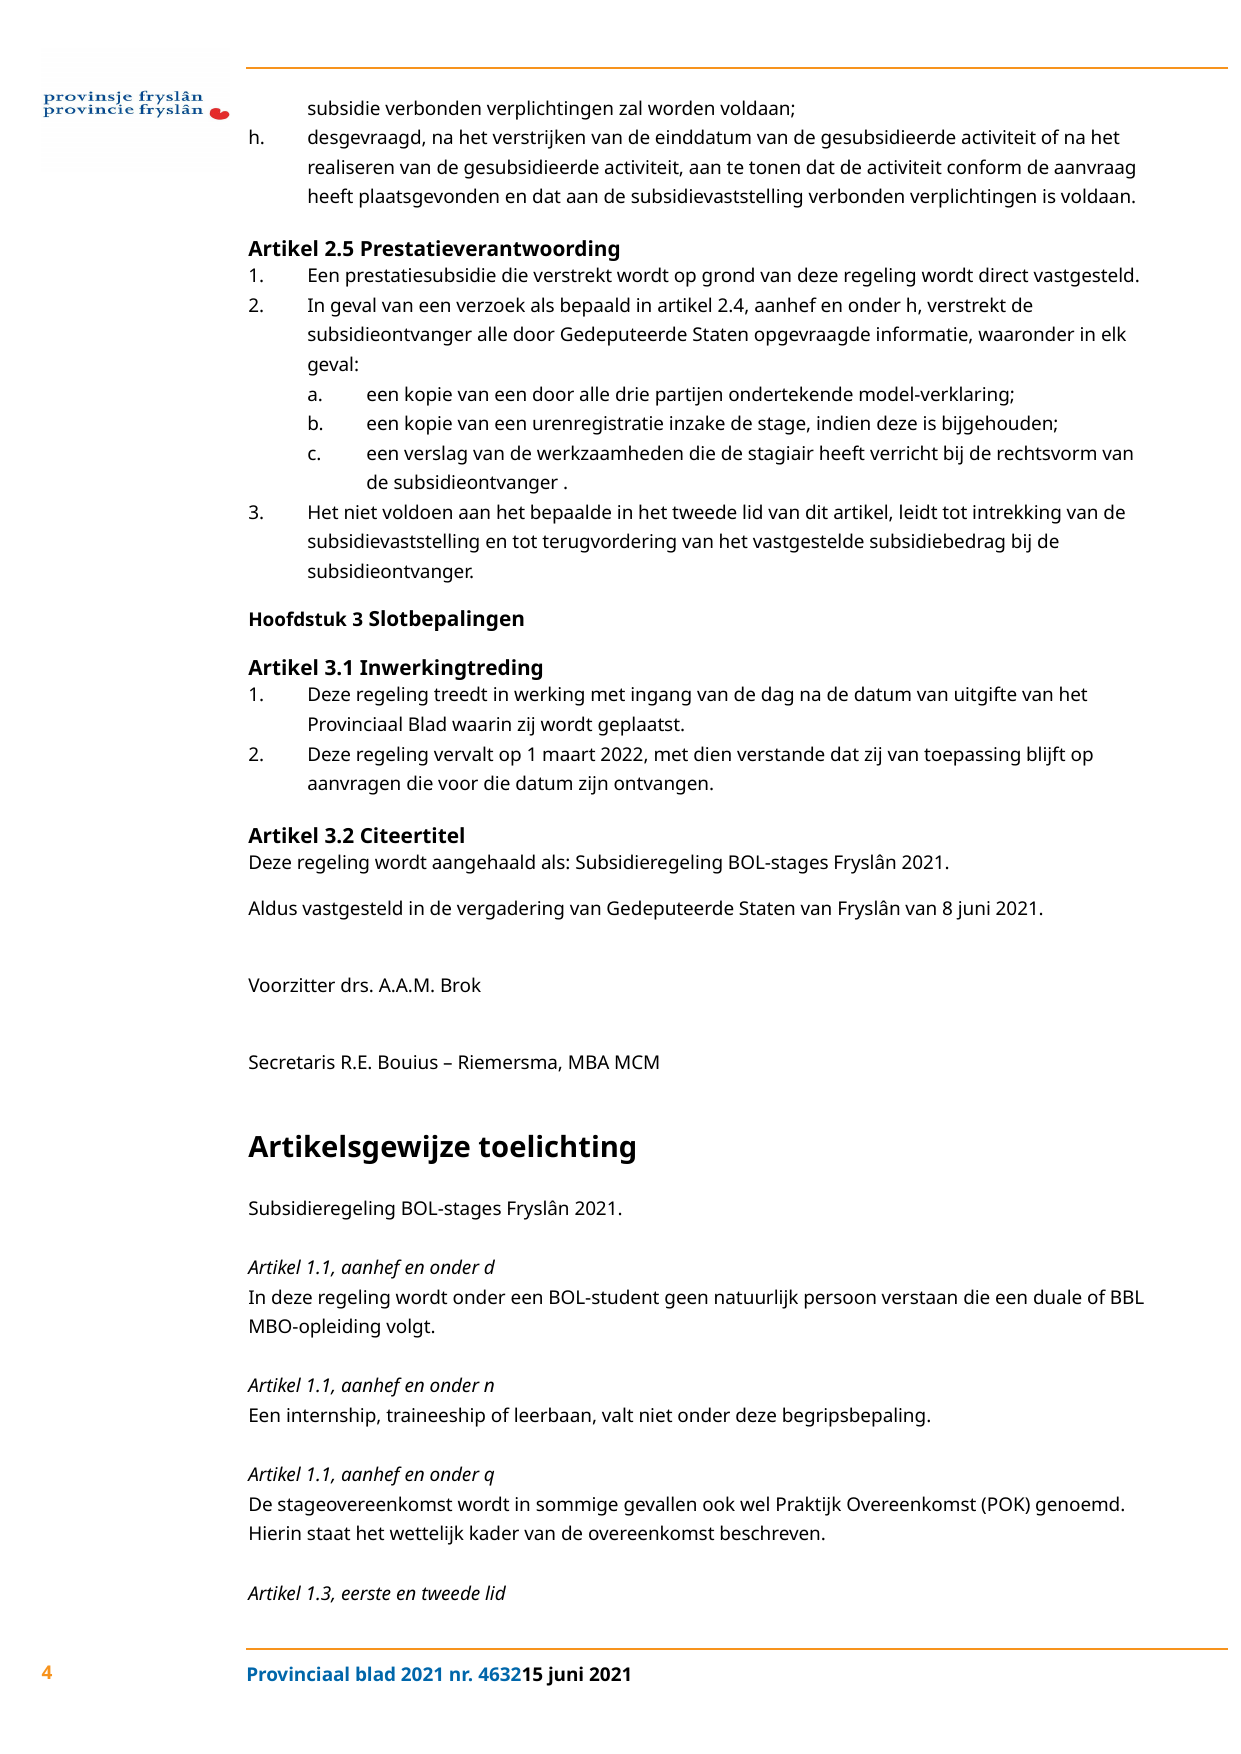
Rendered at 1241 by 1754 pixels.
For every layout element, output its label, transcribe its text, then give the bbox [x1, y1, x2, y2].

text Hoofdstuk 3 Slotbepalingen [248, 604, 1152, 632]
text Artikel 3.2 Citeertitel [248, 821, 1152, 849]
list In geval van een verzoek als bepaald in artikel 2.4, aanhef en onder h, verstrekt de subsidieontvanger alle door Gedeputeerde Staten opgevraagde informatie, waaronder in elk geval: [248, 292, 1152, 377]
text Artikel 1.1, aanhef en onder q [248, 1461, 1152, 1487]
text Artikel 2.5 Prestatieverantwoording [248, 234, 1152, 262]
text Subsidieregeling BOL-stages Fryslân 2021. [248, 1195, 1152, 1221]
list Een prestatiesubsidie die verstrekt wordt op grond van deze regeling wordt direct vastgesteld. [248, 262, 1152, 288]
text Artikel 3.1 Inwerkingtreding [248, 653, 1152, 682]
text De stageovereenkomst wordt in sommige gevallen ook wel Praktijk Overeenkomst (POK) genoemd. Hierin staat het wettelijk kader van de overeenkomst beschreven. [248, 1491, 1152, 1546]
list Het niet voldoen aan het bepaalde in het tweede lid van dit artikel, leidt tot intrekking van de subsidievaststelling en tot terugvordering van het vastgestelde subsidiebedrag bij de subsidieontvanger. [248, 499, 1152, 584]
text Voorzitter drs. A.A.M. Brok [248, 972, 1152, 998]
list subsidie verbonden verplichtingen zal worden voldaan; [248, 95, 1152, 121]
text Aldus vastgesteld in de vergadering van Gedeputeerde Staten van Fryslân van 8 juni 2021. [248, 895, 1152, 921]
list een verslag van de werkzaamheden die de stagiair heeft verricht bij de rechtsvorm van de subsidieontvanger . [307, 440, 1152, 495]
list een kopie van een door alle drie partijen ondertekende model-verklaring; [307, 381, 1152, 406]
list desgevraagd, na het verstrijken van de einddatum van de gesubsidieerde activiteit of na het realiseren van de gesubsidieerde activiteit, aan te tonen dat de activiteit conform de aanvraag heeft plaatsgevonden en dat aan de subsidievaststelling verbonden verplichtingen is voldaan. [248, 124, 1152, 209]
list Deze regeling treedt in werking met ingang van de dag na de datum van uitgifte van het Provinciaal Blad waarin zij wordt geplaatst. [248, 682, 1152, 737]
picture [41, 47, 231, 172]
text Artikelsgewijze toelichting [248, 1126, 1152, 1166]
text Secretaris R.E. Bouius – Riemersma, MBA MCM [248, 1049, 1152, 1075]
text Een internship, traineeship of leerbaan, valt niet onder deze begripsbepaling. [248, 1402, 1152, 1428]
text Deze regeling wordt aangehaald als: Subsidieregeling BOL-stages Fryslân 2021. [248, 849, 1152, 875]
text Artikel 1.3, eerste en tweede lid [248, 1580, 1152, 1606]
list een kopie van een urenregistratie inzake de stage, indien deze is bijgehouden; [307, 410, 1152, 436]
list Deze regeling vervalt op 1 maart 2022, met dien verstande dat zij van toepassing blijft op aanvragen die voor die datum zijn ontvangen. [248, 741, 1152, 796]
text Artikel 1.1, aanhef en onder n [248, 1373, 1152, 1398]
text Artikel 1.1, aanhef en onder d [248, 1254, 1152, 1280]
text In deze regeling wordt onder een BOL-student geen natuurlijk persoon verstaan die een duale of BBL MBO-opleiding volgt. [248, 1284, 1152, 1339]
